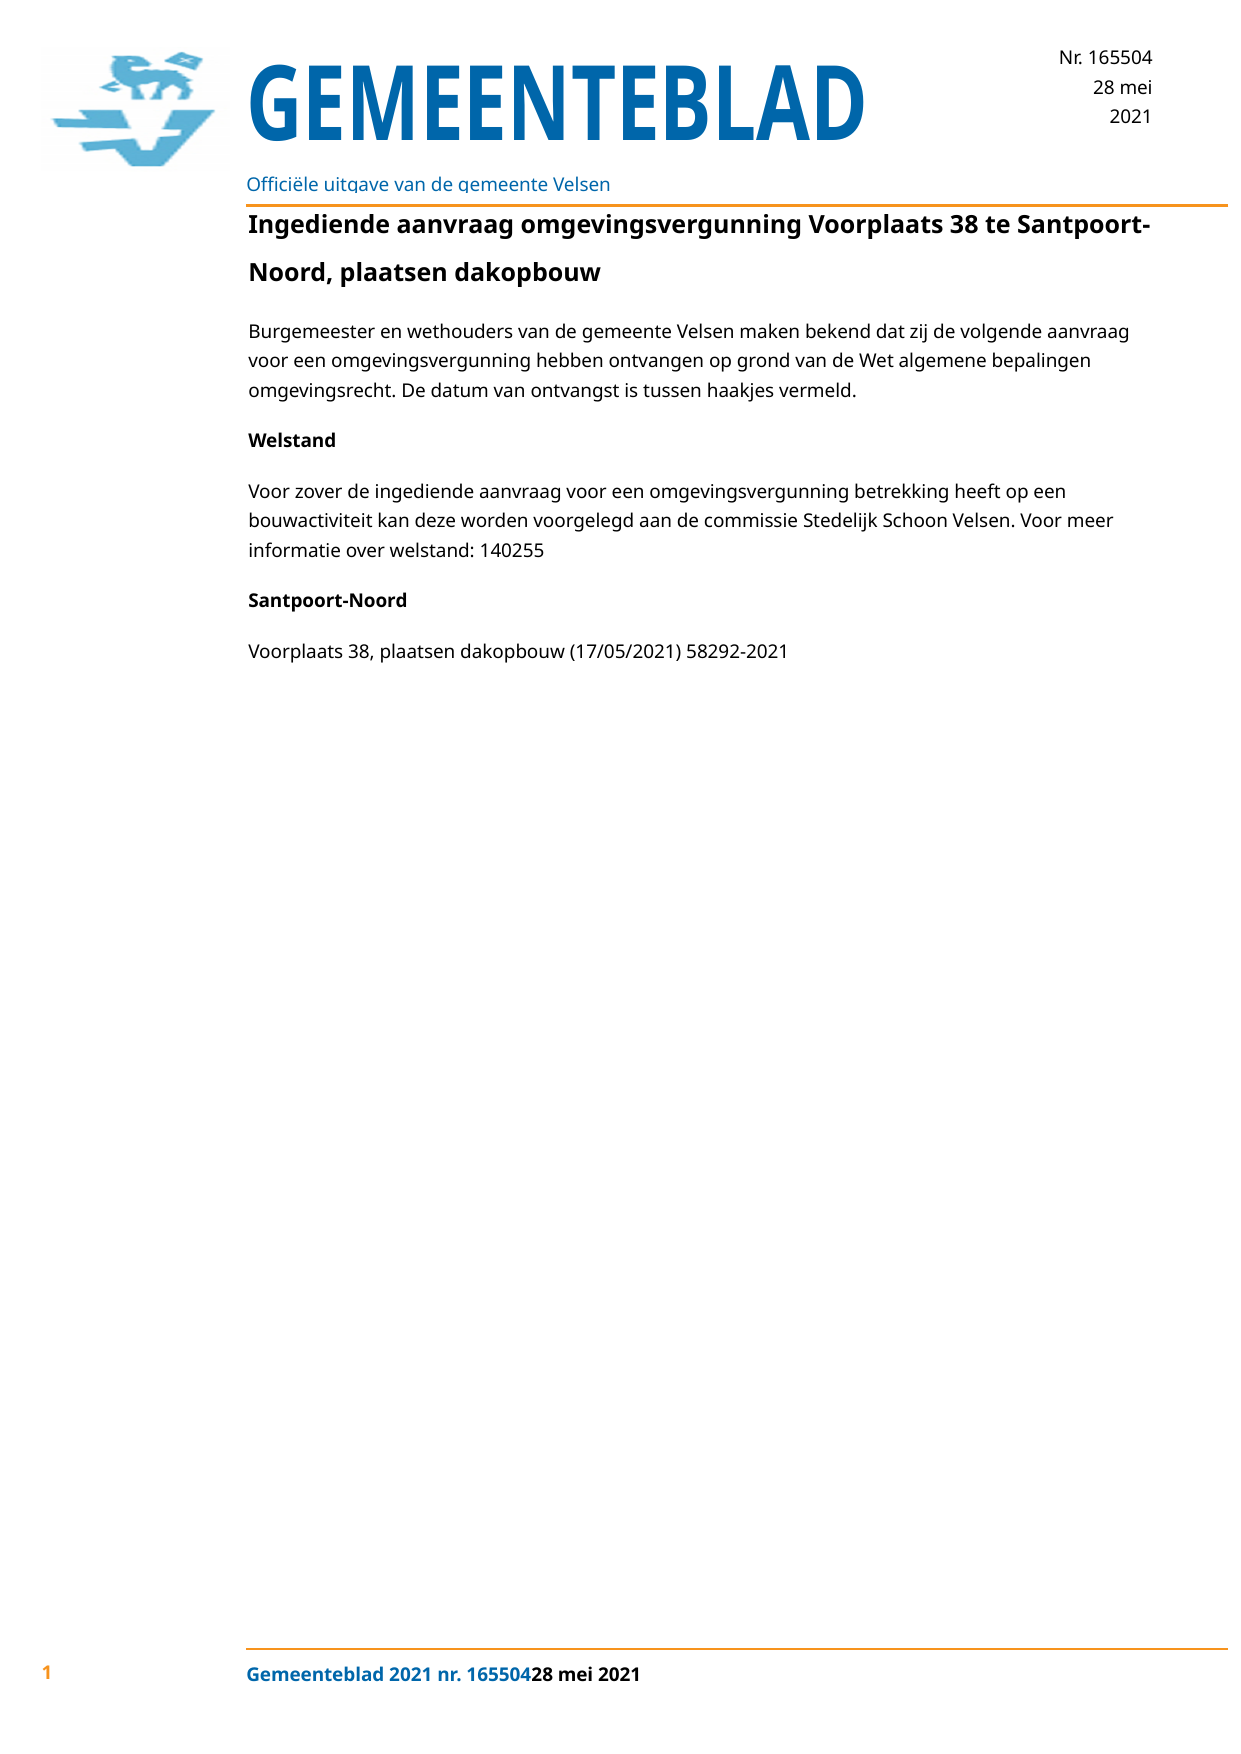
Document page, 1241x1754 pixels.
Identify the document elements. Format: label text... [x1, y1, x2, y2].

text Ingediende aanvraag omgevingsvergunning Voorplaats 38 te Santpoort-Noord, plaatsen dakopbouw [248, 207, 1152, 288]
text Voor zover de ingediende aanvraag voor een omgevingsvergunning betrekking heeft op een bouwactiviteit kan deze worden voorgelegd aan de commissie Stedelijk Schoon Velsen. Voor meer informatie over welstand: 140255 [248, 478, 1152, 563]
text Voorplaats 38, plaatsen dakopbouw (17/05/2021) 58292-2021 [248, 638, 1152, 664]
text Santpoort-Noord [248, 587, 1152, 613]
text Burgemeester en wethouders van de gemeente Velsen maken bekend dat zij de volgende aanvraag voor een omgevingsvergunning hebben ontvangen op grond van de Wet algemene bepalingen omgevingsrecht. De datum van ontvangst is tussen haakjes vermeld. [248, 318, 1152, 403]
text Welstand [248, 427, 1152, 453]
picture [41, 47, 231, 172]
